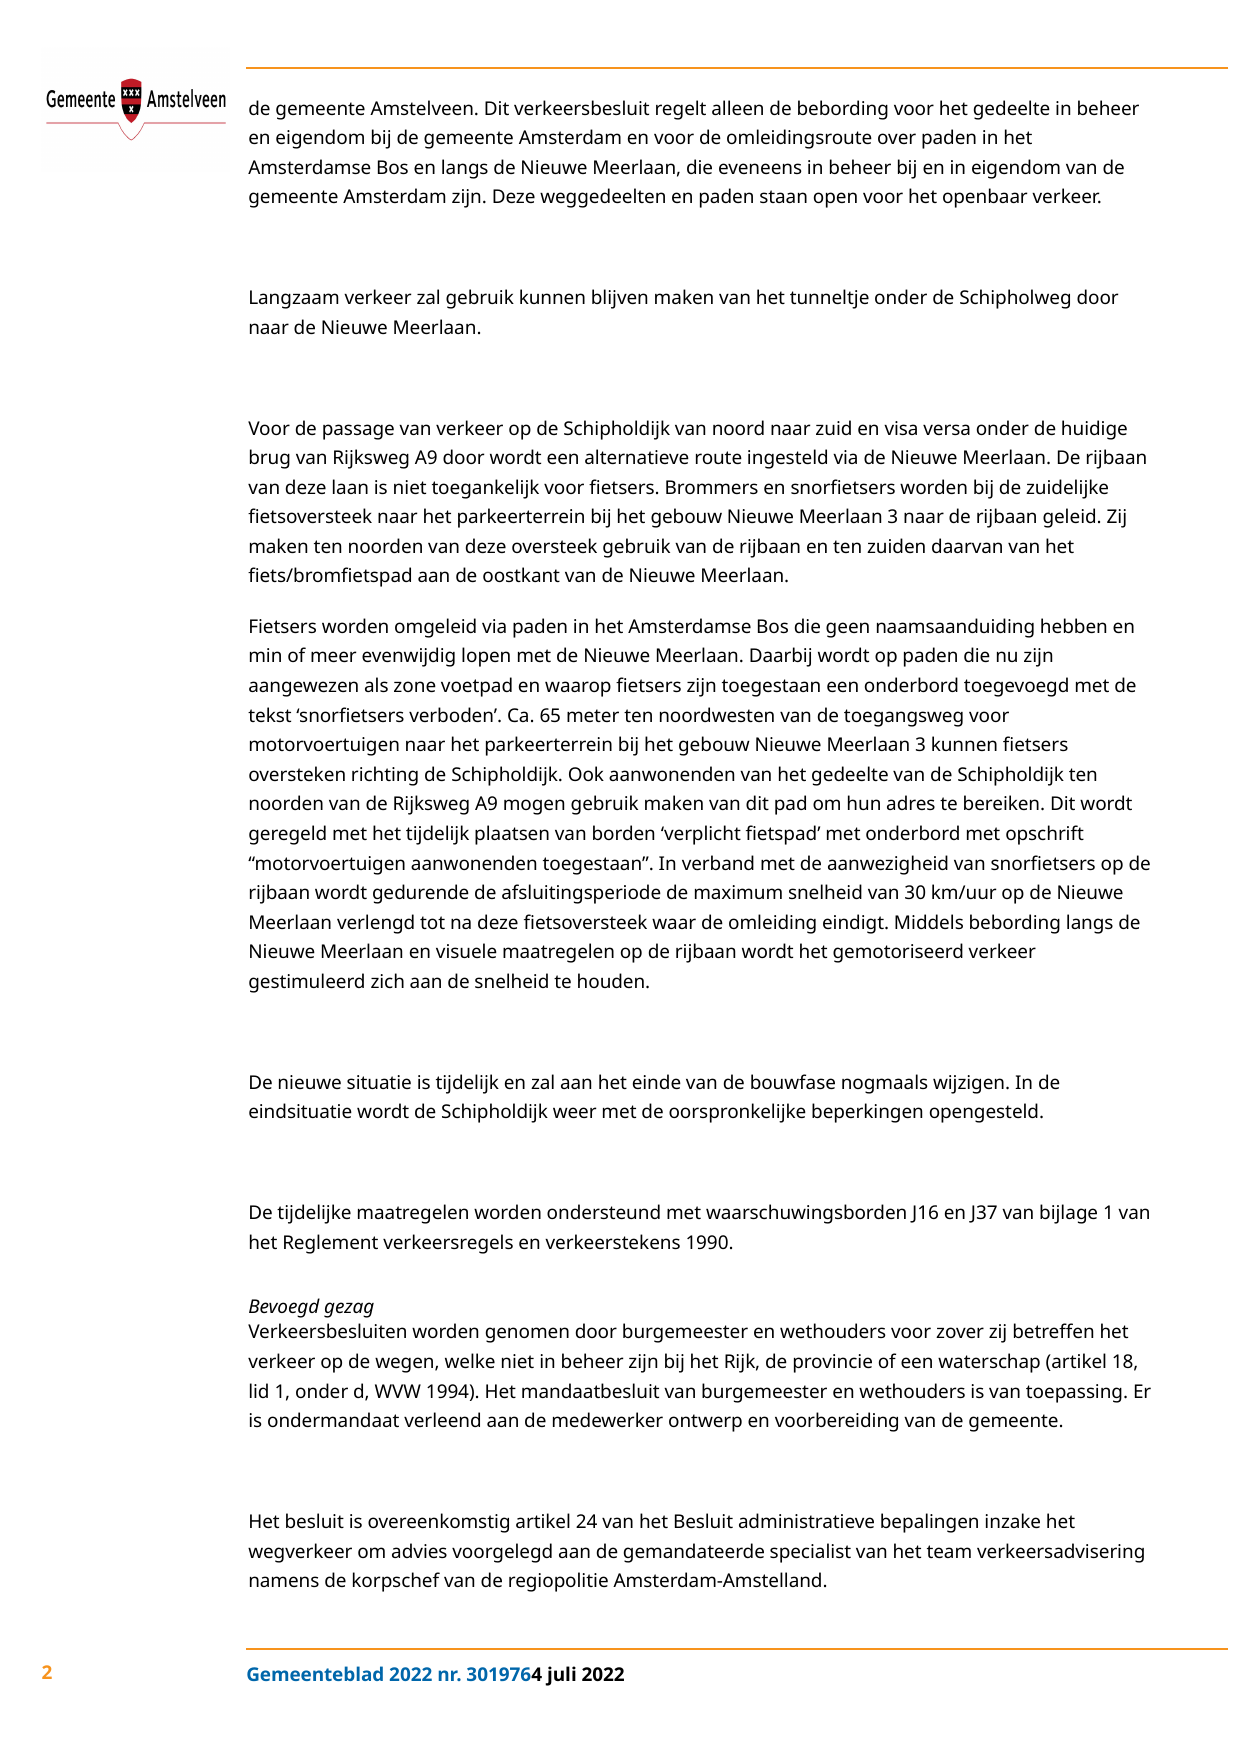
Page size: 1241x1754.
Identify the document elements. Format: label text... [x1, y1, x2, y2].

picture [41, 47, 231, 172]
text de gemeente Amstelveen. Dit verkeersbesluit regelt alleen de bebording voor het gedeelte in beheer en eigendom bij de gemeente Amsterdam en voor de omleidingsroute over paden in het Amsterdamse Bos en langs de Nieuwe Meerlaan, die eveneens in beheer bij en in eigendom van de gemeente Amsterdam zijn. Deze weggedeelten en paden staan open voor het openbaar verkeer. [248, 95, 1152, 209]
text De tijdelijke maatregelen worden ondersteund met waarschuwingsborden J16 en J37 van bijlage 1 van het Reglement verkeersregels en verkeerstekens 1990. [248, 1199, 1152, 1255]
text Voor de passage van verkeer op de Schipholdijk van noord naar zuid en visa versa onder de huidige brug van Rijksweg A9 door wordt een alternatieve route ingesteld via de Nieuwe Meerlaan. De rijbaan van deze laan is niet toegankelijk voor fietsers. Brommers en snorfietsers worden bij de zuidelijke fietsoversteek naar het parkeerterrein bij het gebouw Nieuwe Meerlaan 3 naar de rijbaan geleid. Zij maken ten noorden van deze oversteek gebruik van de rijbaan en ten zuiden daarvan van het fiets/bromfietspad aan de oostkant van de Nieuwe Meerlaan. [248, 415, 1152, 588]
text Fietsers worden omgeleid via paden in het Amsterdamse Bos die geen naamsaanduiding hebben en min of meer evenwijdig lopen met de Nieuwe Meerlaan. Daarbij wordt op paden die nu zijn aangewezen als zone voetpad en waarop fietsers zijn toegestaan een onderbord toegevoegd met de tekst ‘snorfietsers verboden’. Ca. 65 meter ten noordwesten van de toegangsweg voor motorvoertuigen naar het parkeerterrein bij het gebouw Nieuwe Meerlaan 3 kunnen fietsers oversteken richting de Schipholdijk. Ook aanwonenden van het gedeelte van de Schipholdijk ten noorden van de Rijksweg A9 mogen gebruik maken van dit pad om hun adres te bereiken. Dit wordt geregeld met het tijdelijk plaatsen van borden ‘verplicht fietspad’ met onderbord met opschrift “motorvoertuigen aanwonenden toegestaan”. In verband met de aanwezigheid van snorfietsers op de rijbaan wordt gedurende de afsluitingsperiode de maximum snelheid van 30 km/uur op de Nieuwe Meerlaan verlengd tot na deze fietsoversteek waar de omleiding eindigt. Middels bebording langs de Nieuwe Meerlaan en visuele maatregelen op de rijbaan wordt het gemotoriseerd verkeer gestimuleerd zich aan de snelheid te houden. [248, 613, 1152, 994]
text Bevoegd gezag [248, 1293, 1152, 1319]
text Langzaam verkeer zal gebruik kunnen blijven maken van het tunneltje onder de Schipholweg door naar de Nieuwe Meerlaan. [248, 284, 1152, 340]
text Verkeersbesluiten worden genomen door burgemeester en wethouders voor zover zij betreffen het verkeer op de wegen, welke niet in beheer zijn bij het Rijk, de provincie of een waterschap (artikel 18, lid 1, onder d, WVW 1994). Het mandaatbesluit van burgemeester en wethouders is van toepassing. Er is ondermandaat verleend aan de medewerker ontwerp en voorbereiding van de gemeente. [248, 1319, 1152, 1433]
text De nieuwe situatie is tijdelijk en zal aan het einde van de bouwfase nogmaals wijzigen. In de eindsituatie wordt de Schipholdijk weer met de oorspronkelijke beperkingen opengesteld. [248, 1069, 1152, 1124]
text Het besluit is overeenkomstig artikel 24 van het Besluit administratieve bepalingen inzake het wegverkeer om advies voorgelegd aan de gemandateerde specialist van het team verkeersadvisering namens de korpschef van de regiopolitie Amsterdam-Amstelland. [248, 1508, 1152, 1593]
